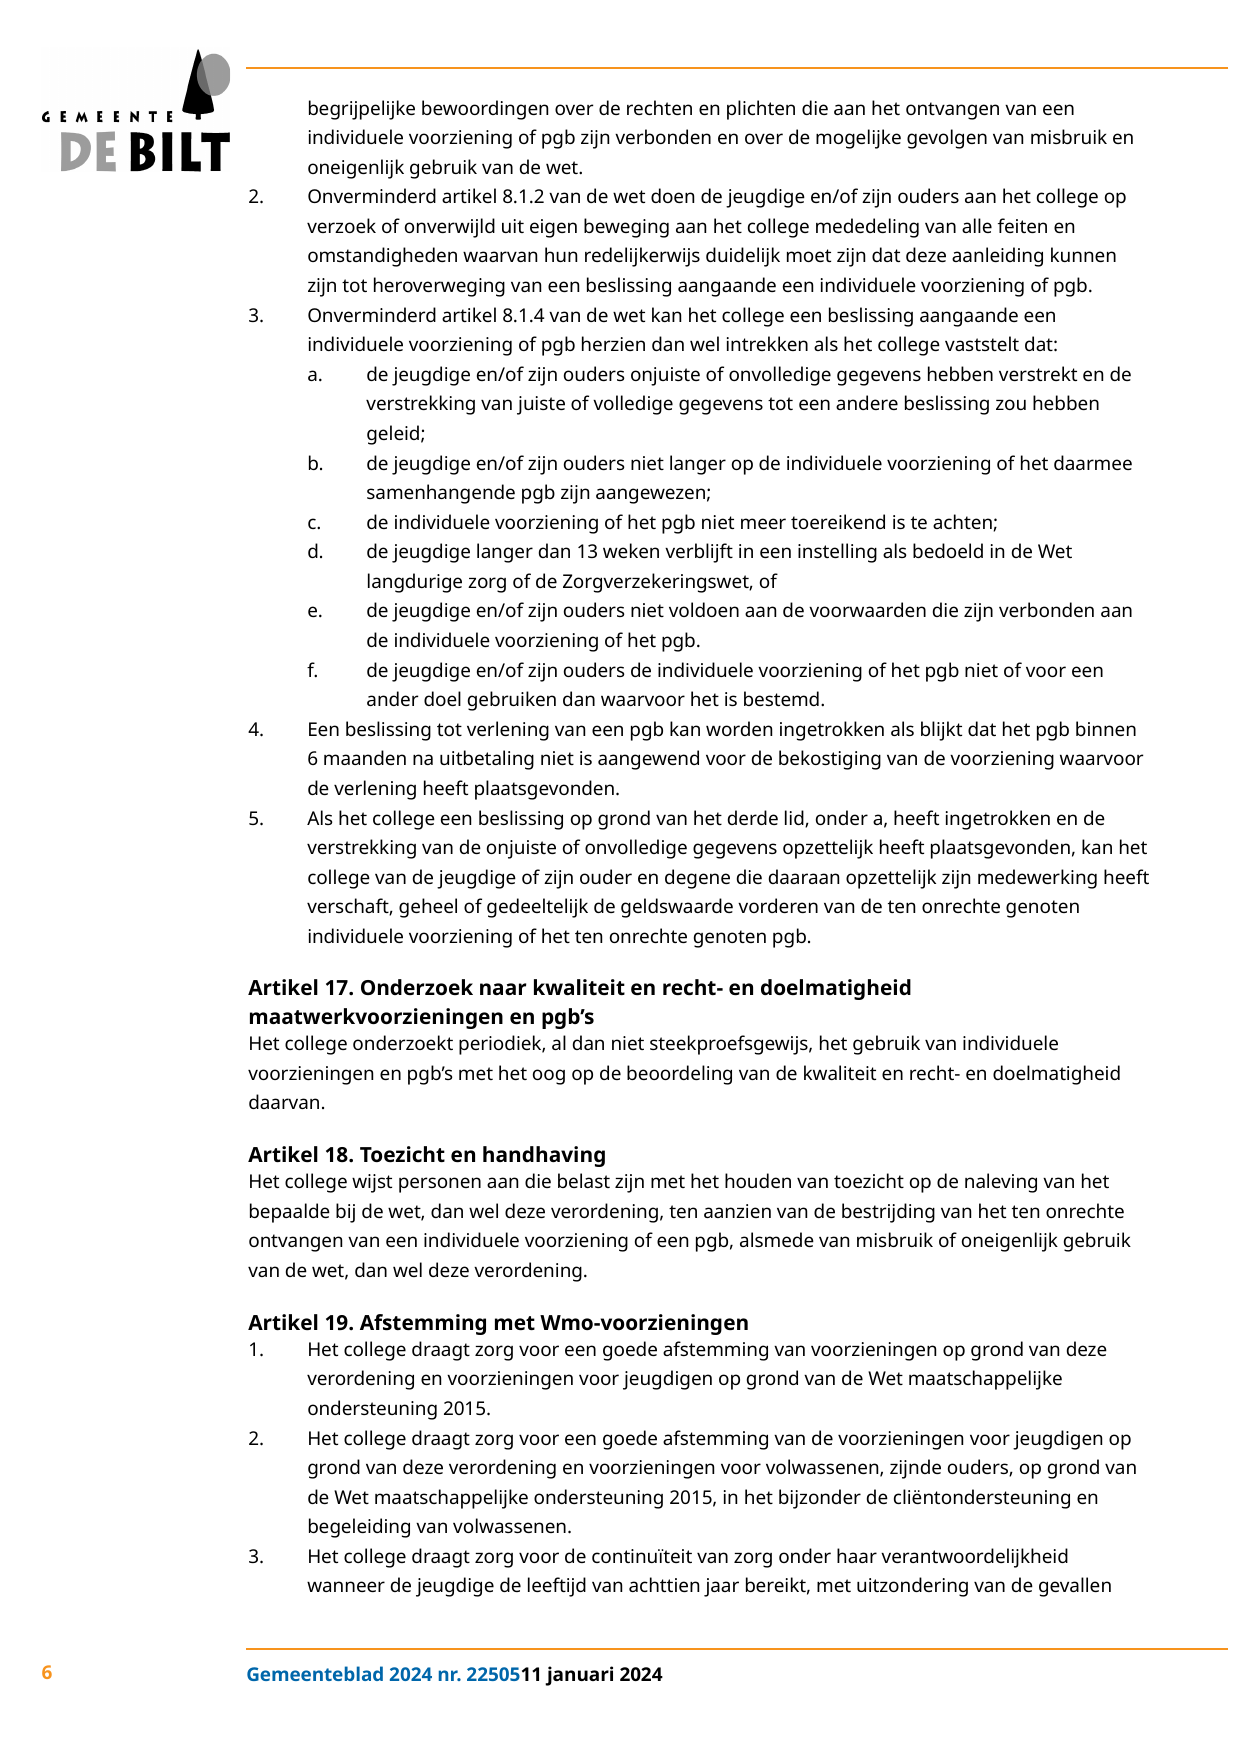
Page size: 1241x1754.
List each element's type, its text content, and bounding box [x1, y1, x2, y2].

list Het college draagt zorg voor een goede afstemming van voorzieningen op grond van deze verordening en voorzieningen voor jeugdigen op grond van de Wet maatschappelijke ondersteuning 2015. [248, 1336, 1152, 1421]
list Een beslissing tot verlening van een pgb kan worden ingetrokken als blijkt dat het pgb binnen 6 maanden na uitbetaling niet is aangewend voor de bekostiging van de voorziening waarvoor de verlening heeft plaatsgevonden. [248, 716, 1152, 801]
list de jeugdige langer dan 13 weken verblijft in een instelling als bedoeld in de Wet langdurige zorg of de Zorgverzekeringswet, of [307, 538, 1152, 594]
list de jeugdige en/of zijn ouders niet langer op de individuele voorziening of het daarmee samenhangende pgb zijn aangewezen; [307, 450, 1152, 505]
text Het college wijst personen aan die belast zijn met het houden van toezicht op de naleving van het bepaalde bij de wet, dan wel deze verordening, ten aanzien van de bestrijding van het ten onrechte ontvangen van een individuele voorziening of een pgb, alsmede van misbruik of oneigenlijk gebruik van de wet, dan wel deze verordening. [248, 1168, 1152, 1283]
list de jeugdige en/of zijn ouders niet voldoen aan de voorwaarden die zijn verbonden aan de individuele voorziening of het pgb. [307, 598, 1152, 653]
list begrijpelijke bewoordingen over de rechten en plichten die aan het ontvangen van een individuele voorziening of pgb zijn verbonden en over de mogelijke gevolgen van misbruik en oneigenlijk gebruik van de wet. [248, 95, 1152, 180]
list Onverminderd artikel 8.1.4 van de wet kan het college een beslissing aangaande een individuele voorziening of pgb herzien dan wel intrekken als het college vaststelt dat: [248, 302, 1152, 357]
picture [41, 47, 231, 172]
text Het college onderzoekt periodiek, al dan niet steekproefsgewijs, het gebruik van individuele voorzieningen en pgb’s met het oog op de beoordeling van de kwaliteit en recht- en doelmatigheid daarvan. [248, 1030, 1152, 1115]
list de individuele voorziening of het pgb niet meer toereikend is te achten; [307, 509, 1152, 535]
list Het college draagt zorg voor een goede afstemming van de voorzieningen voor jeugdigen op grond van deze verordening en voorzieningen voor volwassenen, zijnde ouders, op grond van de Wet maatschappelijke ondersteuning 2015, in het bijzonder de cliëntondersteuning en begeleiding van volwassenen. [248, 1425, 1152, 1539]
text Artikel 17. Onderzoek naar kwaliteit en recht- en doelmatigheid maatwerkvoorzieningen en pgb’s [248, 973, 1152, 1030]
list de jeugdige en/of zijn ouders de individuele voorziening of het pgb niet of voor een ander doel gebruiken dan waarvoor het is bestemd. [307, 657, 1152, 712]
text Artikel 19. Afstemming met Wmo-voorzieningen [248, 1308, 1152, 1336]
list Onverminderd artikel 8.1.2 van de wet doen de jeugdige en/of zijn ouders aan het college op verzoek of onverwijld uit eigen beweging aan het college mededeling van alle feiten en omstandigheden waarvan hun redelijkerwijs duidelijk moet zijn dat deze aanleiding kunnen zijn tot heroverweging van een beslissing aangaande een individuele voorziening of pgb. [248, 183, 1152, 298]
list Als het college een beslissing op grond van het derde lid, onder a, heeft ingetrokken en de verstrekking van de onjuiste of onvolledige gegevens opzettelijk heeft plaatsgevonden, kan het college van de jeugdige of zijn ouder en degene die daaraan opzettelijk zijn medewerking heeft verschaft, geheel of gedeeltelijk de geldswaarde vorderen van de ten onrechte genoten individuele voorziening of het ten onrechte genoten pgb. [248, 805, 1152, 949]
list Het college draagt zorg voor de continuïteit van zorg onder haar verantwoordelijkheid wanneer de jeugdige de leeftijd van achttien jaar bereikt, met uitzondering van de gevallen [248, 1543, 1152, 1598]
list de jeugdige en/of zijn ouders onjuiste of onvolledige gegevens hebben verstrekt en de verstrekking van juiste of volledige gegevens tot een andere beslissing zou hebben geleid; [307, 361, 1152, 446]
text Artikel 18. Toezicht en handhaving [248, 1140, 1152, 1168]
